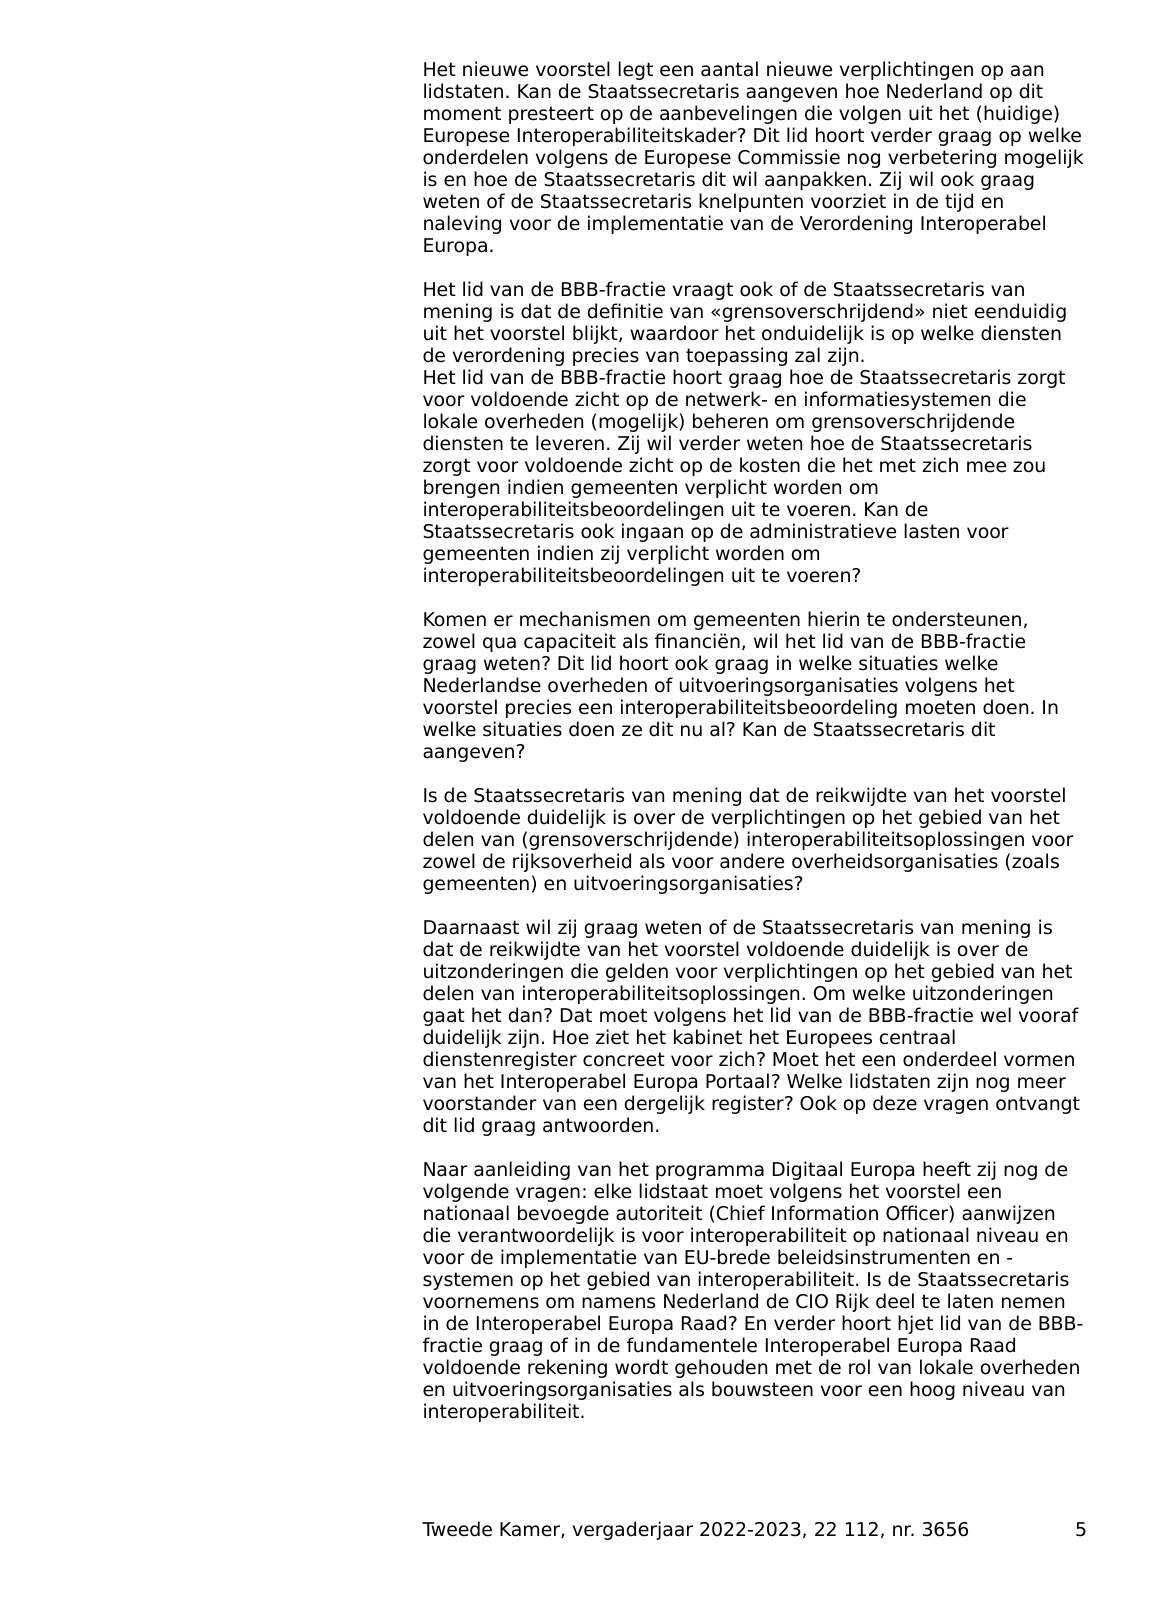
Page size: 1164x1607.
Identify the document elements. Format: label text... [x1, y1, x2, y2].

text Het nieuwe voorstel legt een aantal nieuwe verplichtingen op aan lidstaten. Kan de Staatssecretaris aangeven hoe Nederland op dit moment presteert op de aanbevelingen die volgen uit het (huidige) Europese Interoperabiliteitskader? Dit lid hoort verder graag op welke onderdelen volgens de Europese Commissie nog verbetering mogelijk is en hoe de Staatssecretaris dit wil aanpakken. Zij wil ook graag weten of de Staatssecretaris knelpunten voorziet in de tijd en naleving voor de implementatie van de Verordening Interoperabel Europa. [422, 59, 1087, 257]
text Daarnaast wil zij graag weten of de Staatssecretaris van mening is dat de reikwijdte van het voorstel voldoende duidelijk is over de uitzonderingen die gelden voor verplichtingen op het gebied van het delen van interoperabiliteitsoplossingen. Om welke uitzonderingen gaat het dan? Dat moet volgens het lid van de BBB-fractie wel vooraf duidelijk zijn. Hoe ziet het kabinet het Europees centraal dienstenregister concreet voor zich? Moet het een onderdeel vormen van het Interoperabel Europa Portaal? Welke lidstaten zijn nog meer voorstander van een dergelijk register? Ook op deze vragen ontvangt dit lid graag antwoorden. [422, 917, 1087, 1137]
text Naar aanleiding van het programma Digitaal Europa heeft zij nog de volgende vragen: elke lidstaat moet volgens het voorstel een nationaal bevoegde autoriteit (Chief Information Officer) aanwijzen die verantwoordelijk is voor interoperabiliteit op nationaal niveau en voor de implementatie van EU-brede beleidsinstrumenten en -systemen op het gebied van interoperabiliteit. Is de Staatssecretaris voornemens om namens Nederland de CIO Rijk deel te laten nemen in de Interoperabel Europa Raad? En verder hoort hjet lid van de BBB-fractie graag of in de fundamentele Interoperabel Europa Raad voldoende rekening wordt gehouden met de rol van lokale overheden en uitvoeringsorganisaties als bouwsteen voor een hoog niveau van interoperabiliteit. [422, 1159, 1087, 1423]
text Komen er mechanismen om gemeenten hierin te ondersteunen, zowel qua capaciteit als financiën, wil het lid van de BBB-fractie graag weten? Dit lid hoort ook graag in welke situaties welke Nederlandse overheden of uitvoeringsorganisaties volgens het voorstel precies een interoperabiliteitsbeoordeling moeten doen. In welke situaties doen ze dit nu al? Kan de Staatssecretaris dit aangeven? [422, 609, 1087, 763]
text Het lid van de BBB-fractie hoort graag hoe de Staatssecretaris zorgt voor voldoende zicht op de netwerk- en informatiesystemen die lokale overheden (mogelijk) beheren om grensoverschrijdende diensten te leveren. Zij wil verder weten hoe de Staatssecretaris zorgt voor voldoende zicht op de kosten die het met zich mee zou brengen indien gemeenten verplicht worden om interoperabiliteitsbeoordelingen uit te voeren. Kan de Staatssecretaris ook ingaan op de administratieve lasten voor gemeenten indien zij verplicht worden om interoperabiliteitsbeoordelingen uit te voeren? [422, 367, 1087, 587]
text Is de Staatssecretaris van mening dat de reikwijdte van het voorstel voldoende duidelijk is over de verplichtingen op het gebied van het delen van (grensoverschrijdende) interoperabiliteitsoplossingen voor zowel de rijksoverheid als voor andere overheidsorganisaties (zoals gemeenten) en uitvoeringsorganisaties? [422, 785, 1087, 895]
text Het lid van de BBB-fractie vraagt ook of de Staatssecretaris van mening is dat de definitie van «grensoverschrijdend» niet eenduidig uit het voorstel blijkt, waardoor het onduidelijk is op welke diensten de verordening precies van toepassing zal zijn. [422, 279, 1087, 367]
